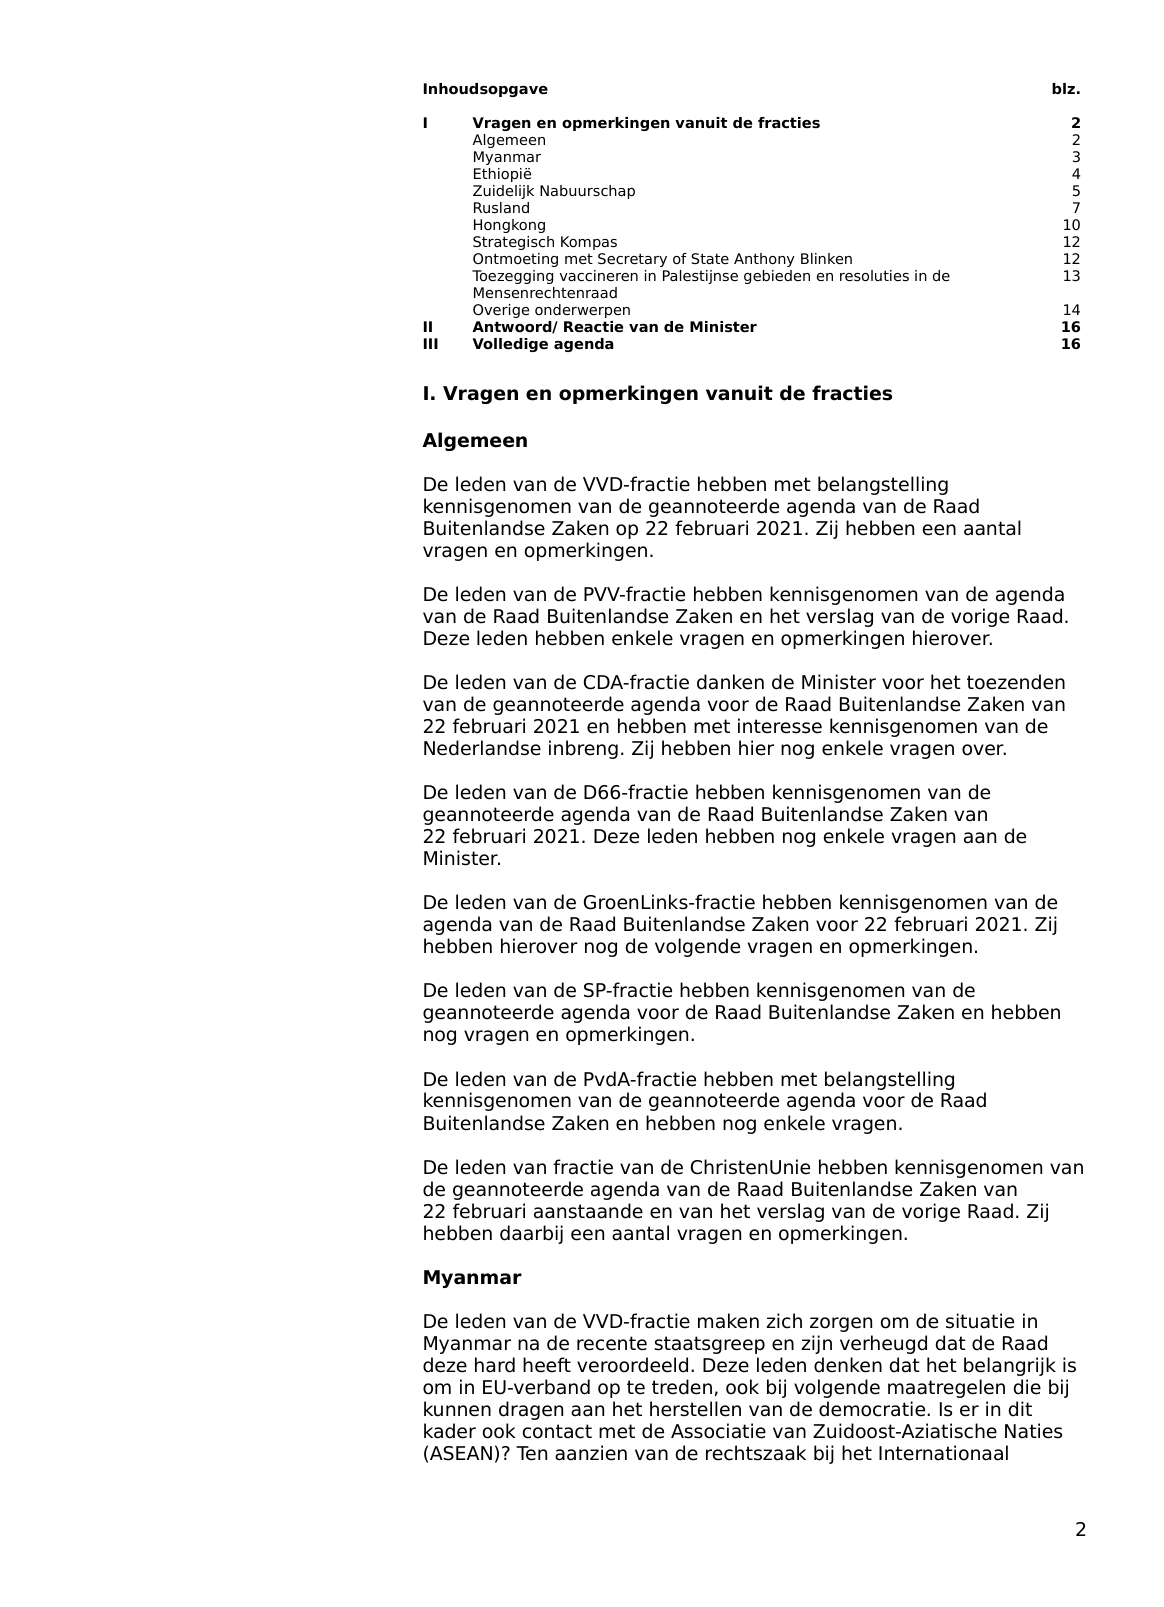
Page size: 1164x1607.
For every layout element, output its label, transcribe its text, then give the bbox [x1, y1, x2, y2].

table_cell Ethiopië [467, 166, 1028, 183]
table_cell [1028, 98, 1087, 115]
table_cell Hongkong [467, 217, 1028, 234]
table_cell 5 [1028, 183, 1087, 200]
table_cell 3 [1028, 149, 1087, 166]
table_cell 13 [1028, 268, 1087, 302]
text De leden van de PVV-fractie hebben kennisgenomen van de agenda van de Raad Buitenlandse Zaken en het verslag van de vorige Raad. Deze leden hebben enkele vragen en opmerkingen hierover. [422, 584, 1087, 650]
table_cell [422, 98, 467, 115]
table_cell Rusland [467, 200, 1028, 217]
table_cell Algemeen [467, 132, 1028, 149]
table_cell 12 [1028, 251, 1087, 268]
subtitle Myanmar [422, 1267, 1087, 1289]
table_cell I [422, 115, 467, 132]
table_header blz. [1028, 81, 1087, 98]
table_cell 16 [1028, 319, 1087, 336]
table_cell 14 [1028, 302, 1087, 319]
text De leden van de VVD-fractie hebben met belangstelling kennisgenomen van de geannoteerde agenda van de Raad Buitenlandse Zaken op 22 februari 2021. Zij hebben een aantal vragen en opmerkingen. [422, 474, 1087, 562]
text De leden van de PvdA-fractie hebben met belangstelling kennisgenomen van de geannoteerde agenda voor de Raad Buitenlandse Zaken en hebben nog enkele vragen. [422, 1068, 1087, 1134]
table_cell 12 [1028, 234, 1087, 251]
table_cell [422, 149, 467, 166]
table_cell 16 [1028, 336, 1087, 353]
table_cell Zuidelijk Nabuurschap [467, 183, 1028, 200]
text De leden van fractie van de ChristenUnie hebben kennisgenomen van de geannoteerde agenda van de Raad Buitenlandse Zaken van 22 februari aanstaande en van het verslag van de vorige Raad. Zij hebben daarbij een aantal vragen en opmerkingen. [422, 1157, 1087, 1244]
table_cell [422, 132, 467, 149]
table_cell Overige onderwerpen [467, 302, 1028, 319]
table_cell [422, 251, 467, 268]
text De leden van de GroenLinks-fractie hebben kennisgenomen van de agenda van de Raad Buitenlandse Zaken voor 22 februari 2021. Zij hebben hierover nog de volgende vragen en opmerkingen. [422, 892, 1087, 958]
text De leden van de VVD-fractie maken zich zorgen om de situatie in Myanmar na de recente staatsgreep en zijn verheugd dat de Raad deze hard heeft veroordeeld. Deze leden denken dat het belangrijk is om in EU-verband op te treden, ook bij volgende maatregelen die bij kunnen dragen aan het herstellen van de democratie. Is er in dit kader ook contact met de Associatie van Zuidoost-Aziatische Naties (ASEAN)? Ten aanzien van de rechtszaak bij het Internationaal [422, 1311, 1087, 1465]
table_cell Myanmar [467, 149, 1028, 166]
table_cell 10 [1028, 217, 1087, 234]
table_header Inhoudsopgave [422, 81, 1028, 98]
table_cell [422, 200, 467, 217]
table_cell [467, 98, 1028, 115]
table_cell [422, 183, 467, 200]
text De leden van de D66-fractie hebben kennisgenomen van de geannoteerde agenda van de Raad Buitenlandse Zaken van 22 februari 2021. Deze leden hebben nog enkele vragen aan de Minister. [422, 782, 1087, 870]
table_cell [422, 302, 467, 319]
subtitle Algemeen [422, 429, 1087, 452]
text De leden van de CDA-fractie danken de Minister voor het toezenden van de geannoteerde agenda voor de Raad Buitenlandse Zaken van 22 februari 2021 en hebben met interesse kennisgenomen van de Nederlandse inbreng. Zij hebben hier nog enkele vragen over. [422, 672, 1087, 760]
table_cell III [422, 336, 467, 353]
table_cell 2 [1028, 132, 1087, 149]
table_cell Volledige agenda [467, 336, 1028, 353]
table_cell Ontmoeting met Secretary of State Anthony Blinken [467, 251, 1028, 268]
table_cell [422, 166, 467, 183]
table_cell [422, 217, 467, 234]
table_cell Toezegging vaccineren in Palestijnse gebieden en resoluties in de Mensenrechtenraad [467, 268, 1028, 302]
table_cell Strategisch Kompas [467, 234, 1028, 251]
table_cell [422, 234, 467, 251]
table_cell 7 [1028, 200, 1087, 217]
table_cell II [422, 319, 467, 336]
table_cell [422, 268, 467, 302]
text De leden van de SP-fractie hebben kennisgenomen van de geannoteerde agenda voor de Raad Buitenlandse Zaken en hebben nog vragen en opmerkingen. [422, 980, 1087, 1046]
table_cell 2 [1028, 115, 1087, 132]
subtitle I. Vragen en opmerkingen vanuit de fracties [422, 383, 1087, 404]
table_cell 4 [1028, 166, 1087, 183]
table_cell Antwoord/ Reactie van de Minister [467, 319, 1028, 336]
table_cell Vragen en opmerkingen vanuit de fracties [467, 115, 1028, 132]
